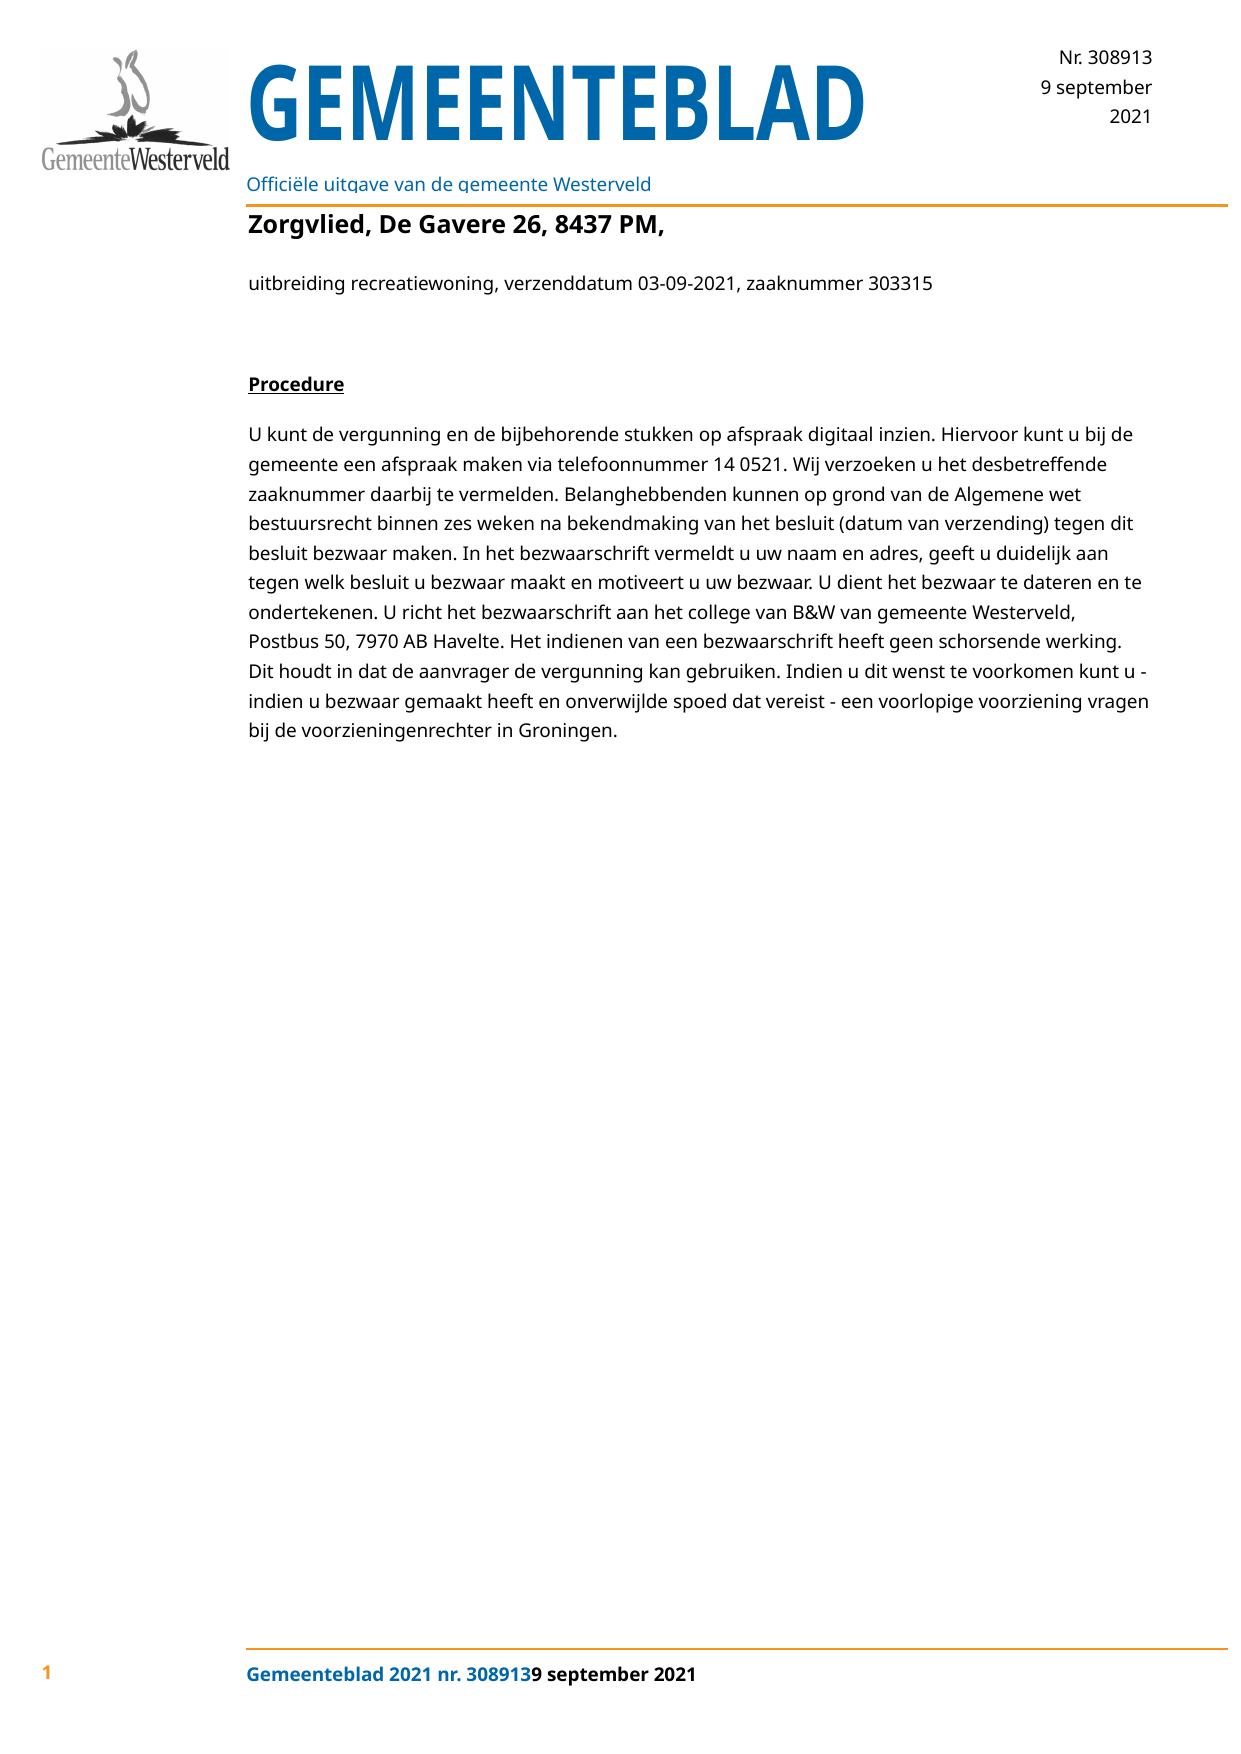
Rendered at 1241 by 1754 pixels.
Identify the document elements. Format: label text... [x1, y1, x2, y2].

text U kunt de vergunning en de bijbehorende stukken op afspraak digitaal inzien. Hiervoor kunt u bij de gemeente een afspraak maken via telefoonnummer 14 0521. Wij verzoeken u het desbetreffende zaaknummer daarbij te vermelden. Belanghebbenden kunnen op grond van de Algemene wet bestuursrecht binnen zes weken na bekendmaking van het besluit (datum van verzending) tegen dit besluit bezwaar maken. In het bezwaarschrift vermeldt u uw naam en adres, geeft u duidelijk aan tegen welk besluit u bezwaar maakt en motiveert u uw bezwaar. U dient het bezwaar te dateren en te ondertekenen. U richt het bezwaarschrift aan het college van B&W van gemeente Westerveld, Postbus 50, 7970 AB Havelte. Het indienen van een bezwaarschrift heeft geen schorsende werking. Dit houdt in dat de aanvrager de vergunning kan gebruiken. Indien u dit wenst te voorkomen kunt u - indien u bezwaar gemaakt heeft en onverwijlde spoed dat vereist - een voorlopige voorziening vragen bij de voorzieningenrechter in Groningen. [248, 422, 1152, 743]
picture [41, 47, 231, 172]
text Zorgvlied, De Gavere 26, 8437 PM, [248, 207, 1152, 241]
text uitbreiding recreatiewoning, verzenddatum 03-09-2021, zaaknummer 303315 [248, 270, 1152, 296]
text Procedure [248, 371, 1152, 397]
